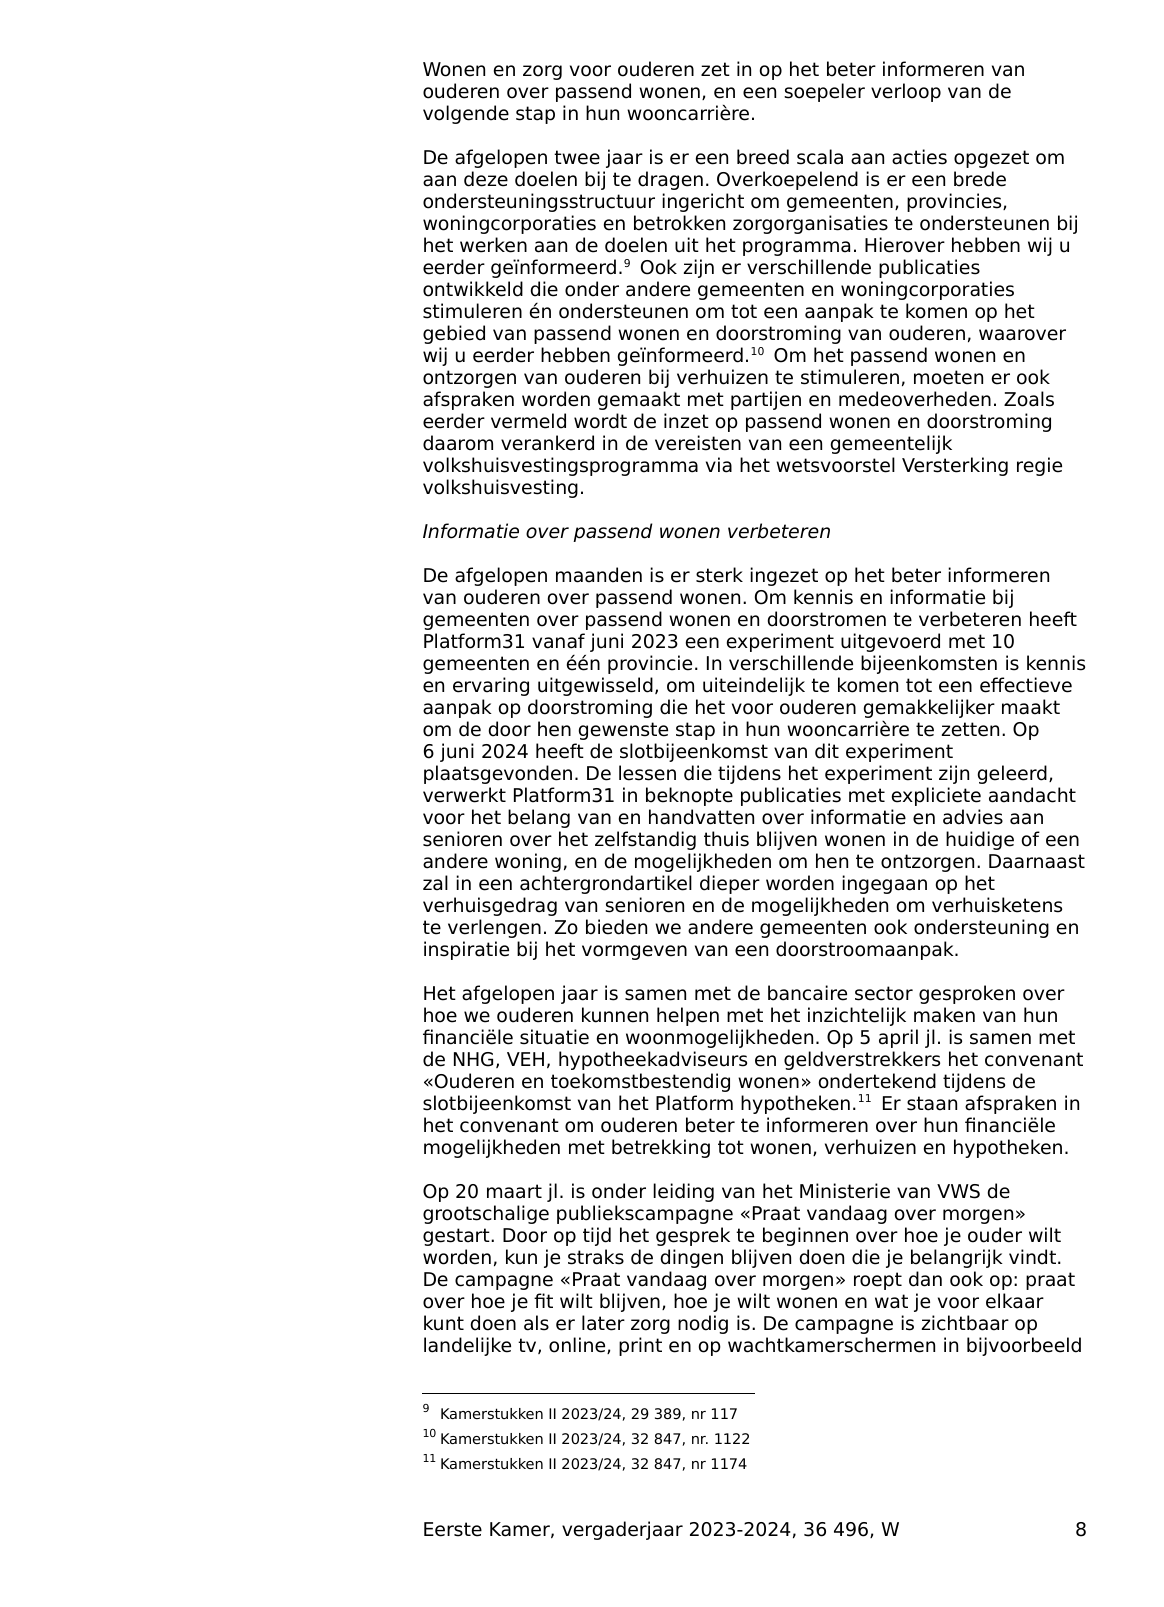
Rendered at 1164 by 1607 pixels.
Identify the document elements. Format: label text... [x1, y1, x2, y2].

text Kamerstukken II 2023/24, 32 847, nr. 1122 [422, 1427, 1087, 1449]
subtitle Informatie over passend wonen verbeteren [422, 521, 1087, 543]
text Wonen en zorg voor ouderen zet in op het beter informeren van ouderen over passend wonen, en een soepeler verloop van de volgende stap in hun wooncarrière. [422, 59, 1087, 125]
text Op 20 maart jl. is onder leiding van het Ministerie van VWS de grootschalige publiekscampagne «Praat vandaag over morgen» gestart. Door op tijd het gesprek te beginnen over hoe je ouder wilt worden, kun je straks de dingen blijven doen die je belangrijk vindt. De campagne «Praat vandaag over morgen» roept dan ook op: praat over hoe je fit wilt blijven, hoe je wilt wonen en wat je voor elkaar kunt doen als er later zorg nodig is. De campagne is zichtbaar op landelijke tv, online, print en op wachtkamerschermen in bijvoorbeeld [422, 1181, 1087, 1357]
text Het afgelopen jaar is samen met de bancaire sector gesproken over hoe we ouderen kunnen helpen met het inzichtelijk maken van hun financiële situatie en woonmogelijkheden. Op 5 april jl. is samen met de NHG, VEH, hypotheekadviseurs en geldverstrekkers het convenant «Ouderen en toekomstbestendig wonen» ondertekend tijdens de slotbijeenkomst van het Platform hypotheken. Er staan afspraken in het convenant om ouderen beter te informeren over hun financiële mogelijkheden met betrekking tot wonen, verhuizen en hypotheken. [422, 983, 1087, 1159]
text Kamerstukken II 2023/24, 32 847, nr 1174 [422, 1452, 1087, 1474]
text De afgelopen maanden is er sterk ingezet op het beter informeren van ouderen over passend wonen. Om kennis en informatie bij gemeenten over passend wonen en doorstromen te verbeteren heeft Platform31 vanaf juni 2023 een experiment uitgevoerd met 10 gemeenten en één provincie. In verschillende bijeenkomsten is kennis en ervaring uitgewisseld, om uiteindelijk te komen tot een effectieve aanpak op doorstroming die het voor ouderen gemakkelijker maakt om de door hen gewenste stap in hun wooncarrière te zetten. Op 6 juni 2024 heeft de slotbijeenkomst van dit experiment plaatsgevonden. De lessen die tijdens het experiment zijn geleerd, verwerkt Platform31 in beknopte publicaties met expliciete aandacht voor het belang van en handvatten over informatie en advies aan senioren over het zelfstandig thuis blijven wonen in de huidige of een andere woning, en de mogelijkheden om hen te ontzorgen. Daarnaast zal in een achtergrondartikel dieper worden ingegaan op het verhuisgedrag van senioren en de mogelijkheden om verhuisketens te verlengen. Zo bieden we andere gemeenten ook ondersteuning en inspiratie bij het vormgeven van een doorstroomaanpak. [422, 565, 1087, 961]
text De afgelopen twee jaar is er een breed scala aan acties opgezet om aan deze doelen bij te dragen. Overkoepelend is er een brede ondersteuningsstructuur ingericht om gemeenten, provincies, woningcorporaties en betrokken zorgorganisaties te ondersteunen bij het werken aan de doelen uit het programma. Hierover hebben wij u eerder geïnformeerd. Ook zijn er verschillende publicaties ontwikkeld die onder andere gemeenten en woningcorporaties stimuleren én ondersteunen om tot een aanpak te komen op het gebied van passend wonen en doorstroming van ouderen, waarover wij u eerder hebben geïnformeerd. Om het passend wonen en ontzorgen van ouderen bij verhuizen te stimuleren, moeten er ook afspraken worden gemaakt met partijen en medeoverheden. Zoals eerder vermeld wordt de inzet op passend wonen en doorstroming daarom verankerd in de vereisten van een gemeentelijk volkshuisvestingsprogramma via het wetsvoorstel Versterking regie volkshuisvesting. [422, 147, 1087, 499]
text Kamerstukken II 2023/24, 29 389, nr 117 [422, 1402, 1087, 1424]
